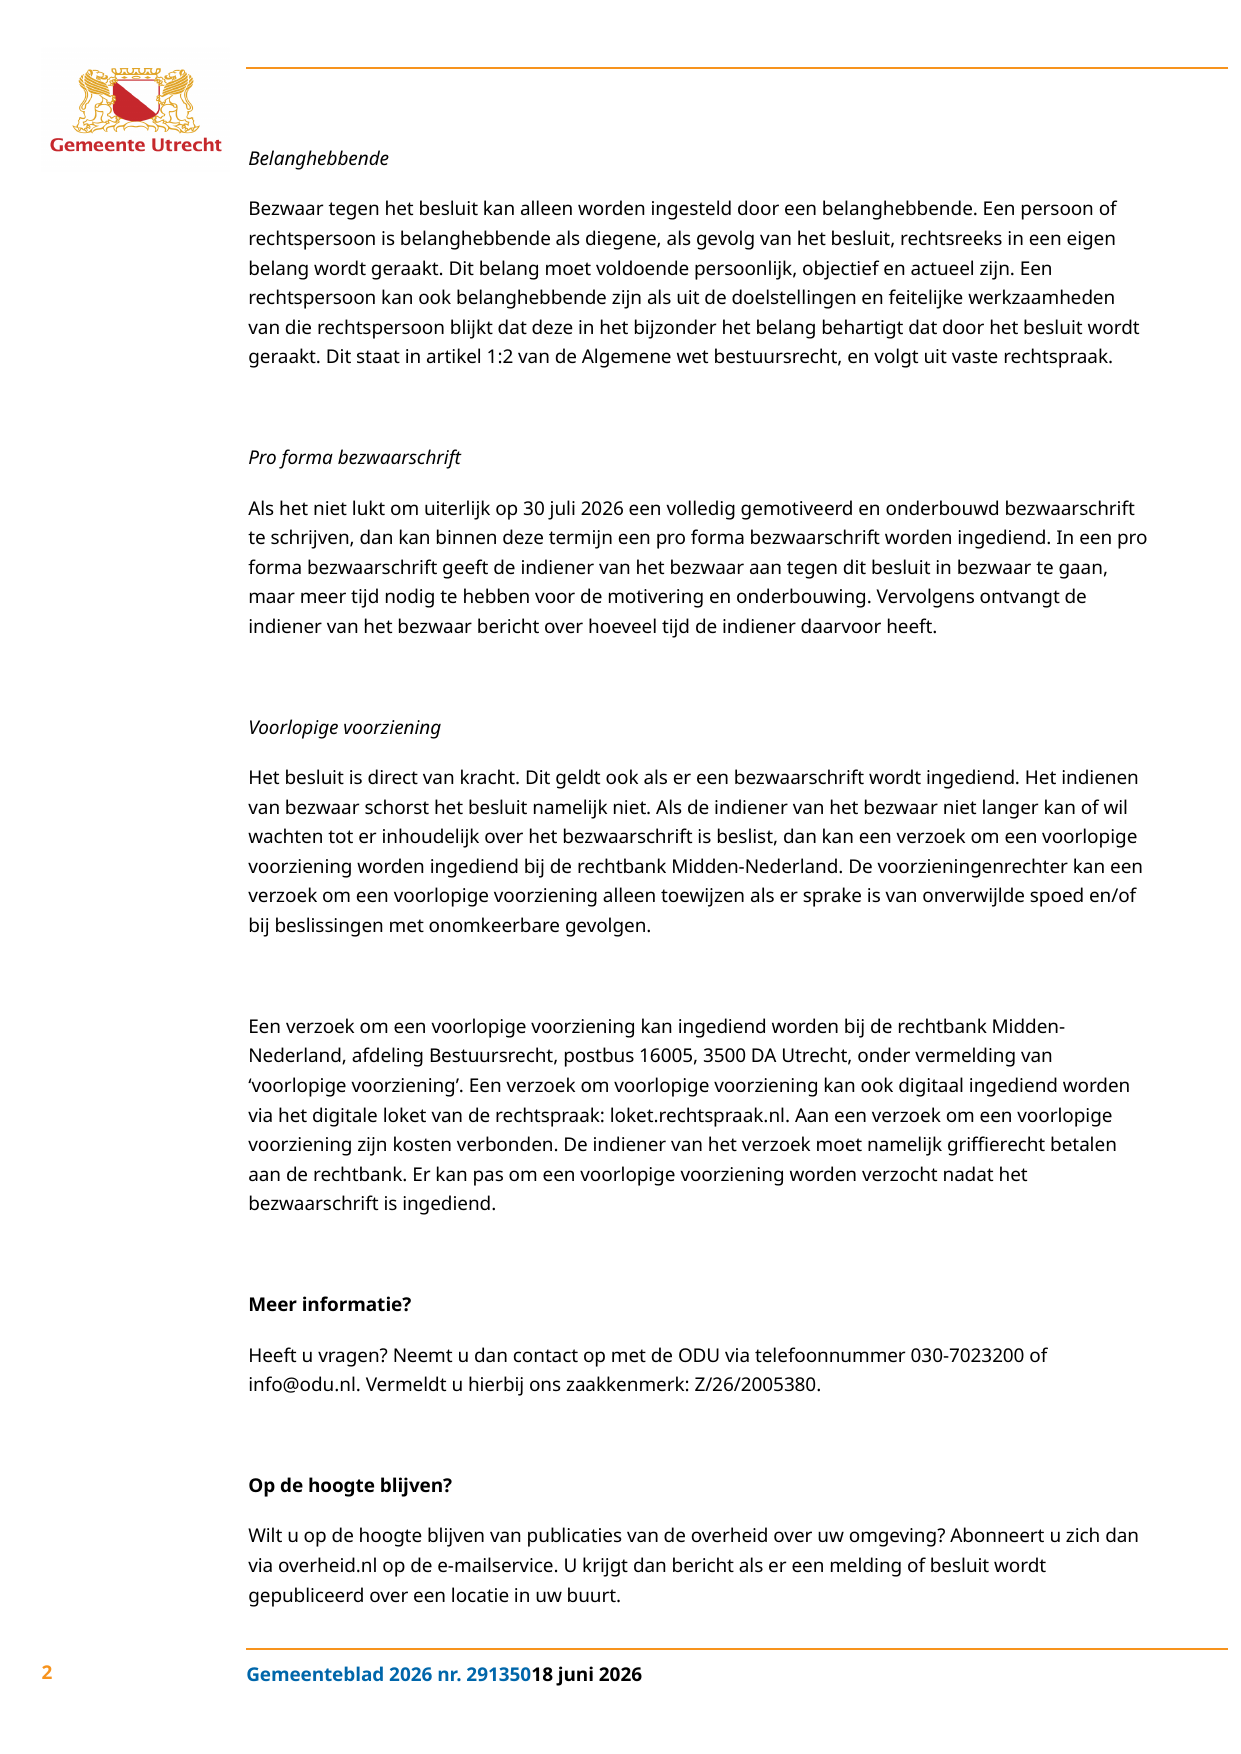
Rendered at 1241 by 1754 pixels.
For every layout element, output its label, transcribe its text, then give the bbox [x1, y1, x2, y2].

text Als het niet lukt om uiterlijk op 30 juli 2026 een volledig gemotiveerd en onderbouwd bezwaarschrift te schrijven, dan kan binnen deze termijn een pro forma bezwaarschrift worden ingediend. In een pro forma bezwaarschrift geeft de indiener van het bezwaar aan tegen dit besluit in bezwaar te gaan, maar meer tijd nodig te hebben voor de motivering en onderbouwing. Vervolgens ontvangt de indiener van het bezwaar bericht over hoeveel tijd de indiener daarvoor heeft. [248, 495, 1152, 639]
text Voorlopige voorziening [248, 714, 1152, 740]
text Wilt u op de hoogte blijven van publicaties van de overheid over uw omgeving? Abonneert u zich dan via overheid.nl op de e-mailservice. U krijgt dan bericht als er een melding of besluit wordt gepubliceerd over een locatie in uw buurt. [248, 1523, 1152, 1608]
text Heeft u vragen? Neemt u dan contact op met de ODU via telefoonnummer 030-7023200 of info@odu.nl. Vermeldt u hierbij ons zaakkenmerk: Z/26/2005380. [248, 1342, 1152, 1397]
text Bezwaar tegen het besluit kan alleen worden ingesteld door een belanghebbende. Een persoon of rechtspersoon is belanghebbende als diegene, als gevolg van het besluit, rechtsreeks in een eigen belang wordt geraakt. Dit belang moet voldoende persoonlijk, objectief en actueel zijn. Een rechtspersoon kan ook belanghebbende zijn als uit de doelstellingen en feitelijke werkzaamheden van die rechtspersoon blijkt dat deze in het bijzonder het belang behartigt dat door het besluit wordt geraakt. Dit staat in artikel 1:2 van de Algemene wet bestuursrecht, en volgt uit vaste rechtspraak. [248, 196, 1152, 369]
text Pro forma bezwaarschrift [248, 444, 1152, 470]
text Belanghebbende [248, 145, 1152, 171]
text Meer informatie? [248, 1291, 1152, 1317]
text Op de hoogte blijven? [248, 1472, 1152, 1498]
text Het besluit is direct van kracht. Dit geldt ook als er een bezwaarschrift wordt ingediend. Het indienen van bezwaar schorst het besluit namelijk niet. Als de indiener van het bezwaar niet langer kan of wil wachten tot er inhoudelijk over het bezwaarschrift is beslist, dan kan een verzoek om een voorlopige voorziening worden ingediend bij de rechtbank Midden-Nederland. De voorzieningenrechter kan een verzoek om een voorlopige voorziening alleen toewijzen als er sprake is van onverwijlde spoed en/of bij beslissingen met onomkeerbare gevolgen. [248, 764, 1152, 938]
text Een verzoek om een voorlopige voorziening kan ingediend worden bij de rechtbank Midden-Nederland, afdeling Bestuursrecht, postbus 16005, 3500 DA Utrecht, onder vermelding van ‘voorlopige voorziening’. Een verzoek om voorlopige voorziening kan ook digitaal ingediend worden via het digitale loket van de rechtspraak: loket.rechtspraak.nl. Aan een verzoek om een voorlopige voorziening zijn kosten verbonden. De indiener van het verzoek moet namelijk griffierecht betalen aan de rechtbank. Er kan pas om een voorlopige voorziening worden verzocht nadat het bezwaarschrift is ingediend. [248, 1013, 1152, 1216]
picture [41, 47, 231, 172]
